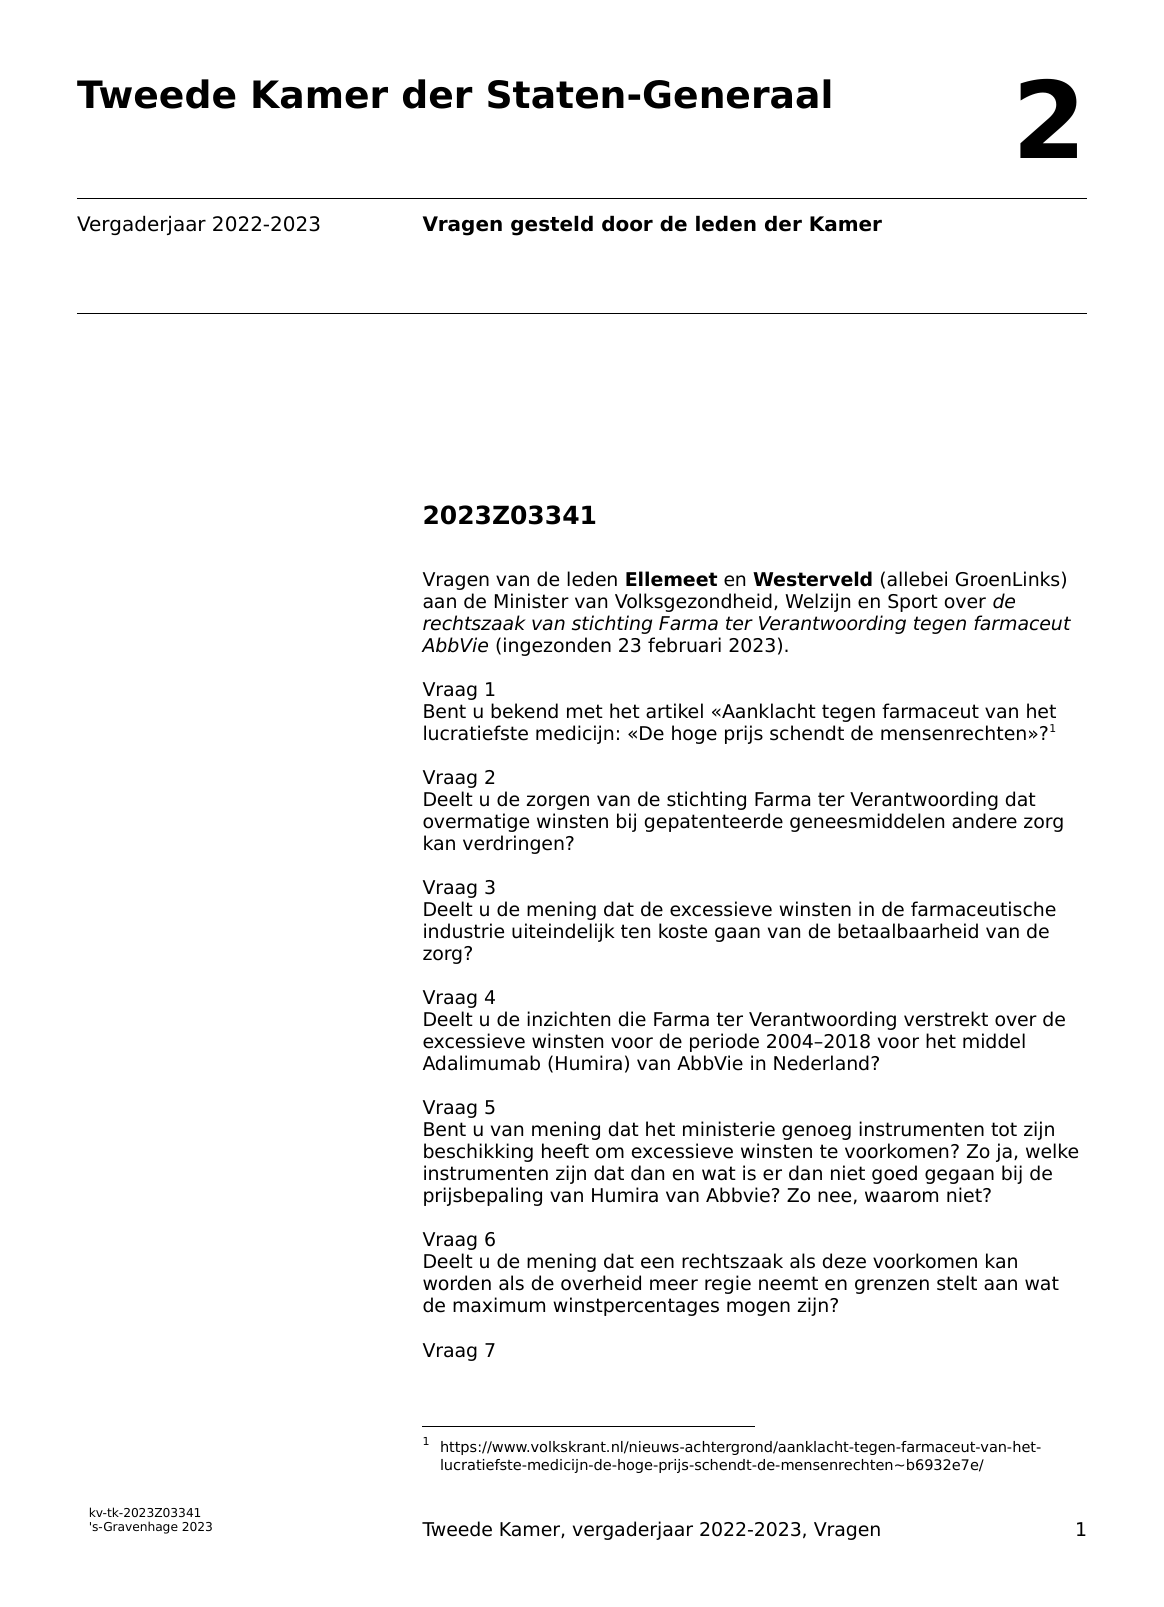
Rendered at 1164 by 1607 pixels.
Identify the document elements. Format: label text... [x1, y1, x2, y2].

table_cell Vergaderjaar 2022-2023 [77, 199, 422, 313]
text Vraag 1 [422, 679, 1087, 701]
text Vraag 5 [422, 1097, 1087, 1119]
text Deelt u de mening dat de excessieve winsten in de farmaceutische industrie uiteindelijk ten koste gaan van de betaalbaarheid van de zorg? [422, 899, 1087, 965]
table_header 2 [886, 59, 1087, 198]
text Vraag 7 [422, 1339, 1087, 1361]
text Deelt u de mening dat een rechtszaak als deze voorkomen kan worden als de overheid meer regie neemt en grenzen stelt aan wat de maximum winstpercentages mogen zijn? [422, 1251, 1087, 1317]
text Vraag 3 [422, 877, 1087, 899]
text 2023Z03341 [422, 501, 1087, 531]
text Deelt u de zorgen van de stichting Farma ter Verantwoording dat overmatige winsten bij gepatenteerde geneesmiddelen andere zorg kan verdringen? [422, 789, 1087, 855]
table_header Tweede Kamer der Staten-Generaal [77, 59, 886, 198]
table_cell Vragen gesteld door de leden der Kamer [422, 199, 1087, 313]
text Vraag 6 [422, 1229, 1087, 1251]
text kv-tk-2023Z03341 [88, 1506, 323, 1520]
text Vraag 2 [422, 767, 1087, 789]
text Vragen van de leden Ellemeet en Westerveld (allebei GroenLinks) aan de Minister van Volksgezondheid, Welzijn en Sport over de rechtszaak van stichting Farma ter Verantwoording tegen farmaceut AbbVie (ingezonden 23 februari 2023). [422, 569, 1087, 657]
text Bent u bekend met het artikel «Aanklacht tegen farmaceut van het lucratiefste medicijn: «De hoge prijs schendt de mensenrechten»? [422, 701, 1087, 745]
text Bent u van mening dat het ministerie genoeg instrumenten tot zijn beschikking heeft om excessieve winsten te voorkomen? Zo ja, welke instrumenten zijn dat dan en wat is er dan niet goed gegaan bij de prijsbepaling van Humira van Abbvie? Zo nee, waarom niet? [422, 1119, 1087, 1207]
text Deelt u de inzichten die Farma ter Verantwoording verstrekt over de excessieve winsten voor de periode 2004–2018 voor het middel Adalimumab (Humira) van AbbVie in Nederland? [422, 1009, 1087, 1075]
text https://www.volkskrant.nl/nieuws-achtergrond/aanklacht-tegen-farmaceut-van-het-lucratiefste-medicijn-de-hoge-prijs-schendt-de-mensenrechten~b6932e7e/ [422, 1435, 1087, 1474]
text Vraag 4 [422, 987, 1087, 1009]
text 's-Gravenhage 2023 [88, 1520, 323, 1534]
